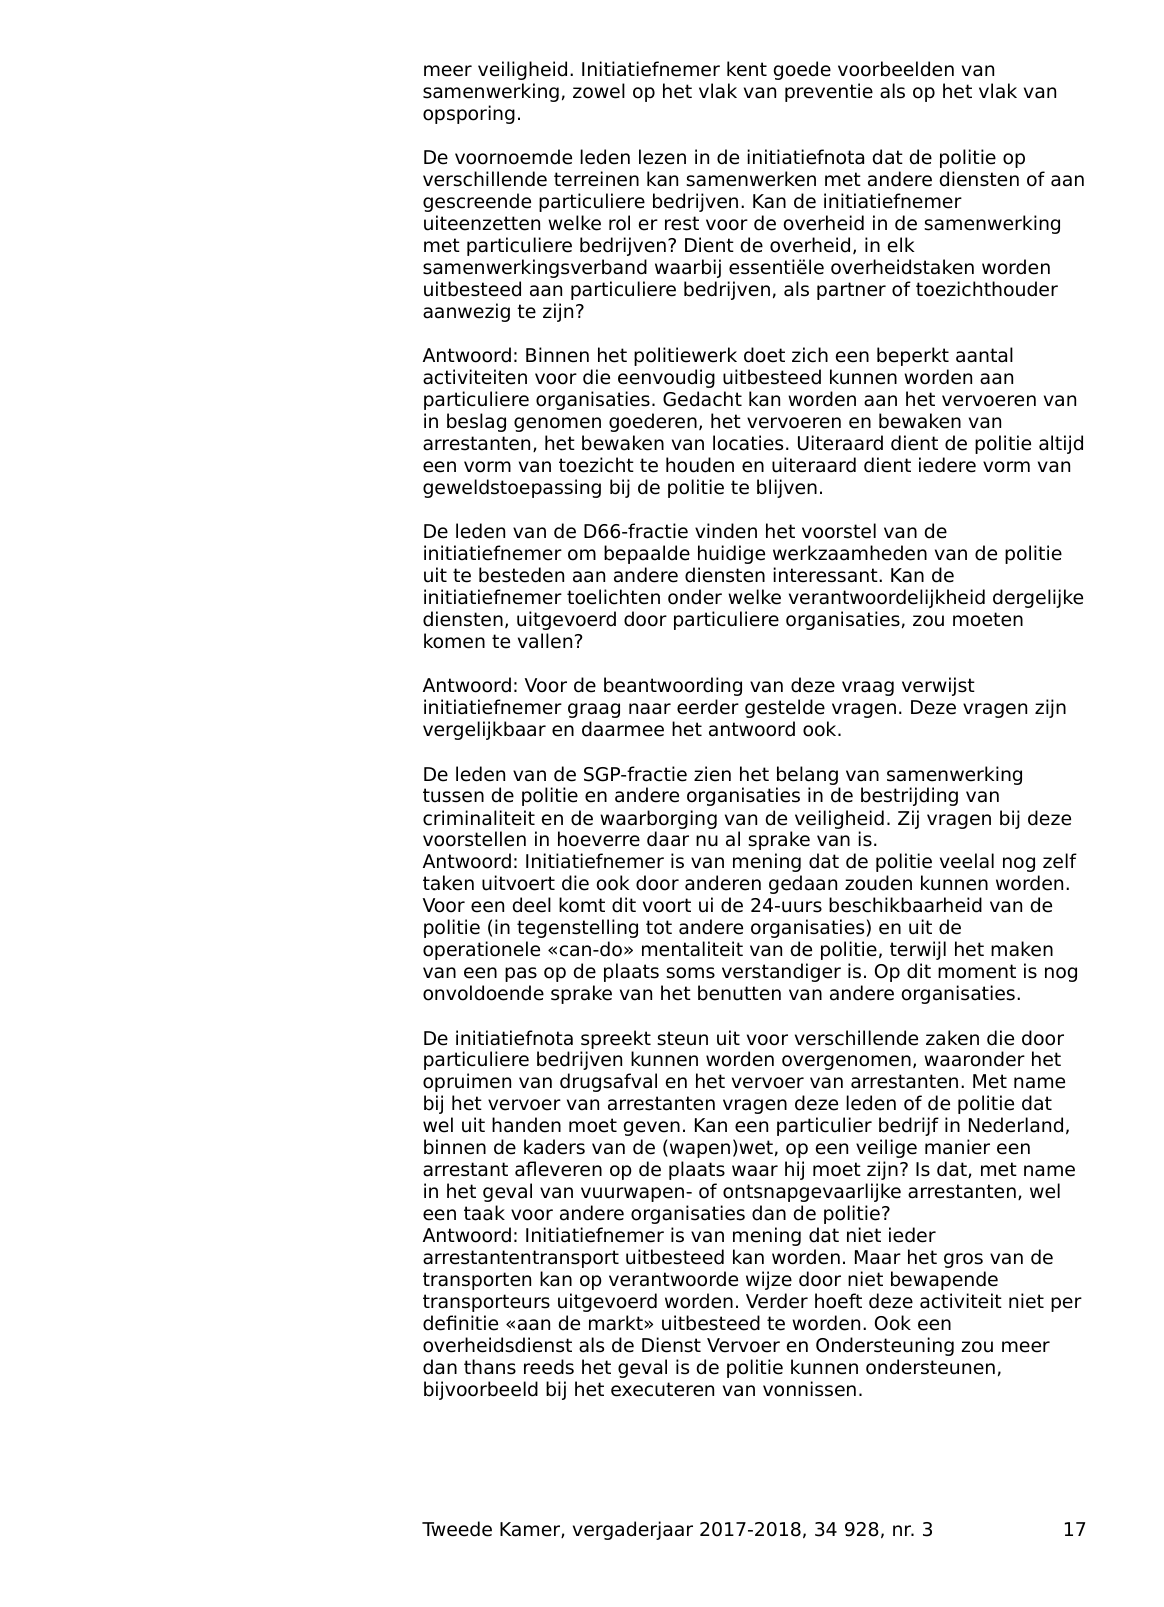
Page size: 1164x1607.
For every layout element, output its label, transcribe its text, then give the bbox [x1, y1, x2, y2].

text Antwoord: Initiatiefnemer is van mening dat de politie veelal nog zelf taken uitvoert die ook door anderen gedaan zouden kunnen worden. Voor een deel komt dit voort ui de 24-uurs beschikbaarheid van de politie (in tegenstelling tot andere organisaties) en uit de operationele «can-do» mentaliteit van de politie, terwijl het maken van een pas op de plaats soms verstandiger is. Op dit moment is nog onvoldoende sprake van het benutten van andere organisaties. [422, 851, 1087, 1005]
text meer veiligheid. Initiatiefnemer kent goede voorbeelden van samenwerking, zowel op het vlak van preventie als op het vlak van opsporing. [422, 59, 1087, 125]
text Antwoord: Voor de beantwoording van deze vraag verwijst initiatiefnemer graag naar eerder gestelde vragen. Deze vragen zijn vergelijkbaar en daarmee het antwoord ook. [422, 675, 1087, 741]
text De leden van de D66-fractie vinden het voorstel van de initiatiefnemer om bepaalde huidige werkzaamheden van de politie uit te besteden aan andere diensten interessant. Kan de initiatiefnemer toelichten onder welke verantwoordelijkheid dergelijke diensten, uitgevoerd door particuliere organisaties, zou moeten komen te vallen? [422, 521, 1087, 653]
text De initiatiefnota spreekt steun uit voor verschillende zaken die door particuliere bedrijven kunnen worden overgenomen, waaronder het opruimen van drugsafval en het vervoer van arrestanten. Met name bij het vervoer van arrestanten vragen deze leden of de politie dat wel uit handen moet geven. Kan een particulier bedrijf in Nederland, binnen de kaders van de (wapen)wet, op een veilige manier een arrestant afleveren op de plaats waar hij moet zijn? Is dat, met name in het geval van vuurwapen- of ontsnapgevaarlijke arrestanten, wel een taak voor andere organisaties dan de politie? [422, 1027, 1087, 1225]
text Antwoord: Binnen het politiewerk doet zich een beperkt aantal activiteiten voor die eenvoudig uitbesteed kunnen worden aan particuliere organisaties. Gedacht kan worden aan het vervoeren van in beslag genomen goederen, het vervoeren en bewaken van arrestanten, het bewaken van locaties. Uiteraard dient de politie altijd een vorm van toezicht te houden en uiteraard dient iedere vorm van geweldstoepassing bij de politie te blijven. [422, 345, 1087, 499]
text De voornoemde leden lezen in de initiatiefnota dat de politie op verschillende terreinen kan samenwerken met andere diensten of aan gescreende particuliere bedrijven. Kan de initiatiefnemer uiteenzetten welke rol er rest voor de overheid in de samenwerking met particuliere bedrijven? Dient de overheid, in elk samenwerkingsverband waarbij essentiële overheidstaken worden uitbesteed aan particuliere bedrijven, als partner of toezichthouder aanwezig te zijn? [422, 147, 1087, 323]
text De leden van de SGP-fractie zien het belang van samenwerking tussen de politie en andere organisaties in de bestrijding van criminaliteit en de waarborging van de veiligheid. Zij vragen bij deze voorstellen in hoeverre daar nu al sprake van is. [422, 763, 1087, 851]
text Antwoord: Initiatiefnemer is van mening dat niet ieder arrestantentransport uitbesteed kan worden. Maar het gros van de transporten kan op verantwoorde wijze door niet bewapende transporteurs uitgevoerd worden. Verder hoeft deze activiteit niet per definitie «aan de markt» uitbesteed te worden. Ook een overheidsdienst als de Dienst Vervoer en Ondersteuning zou meer dan thans reeds het geval is de politie kunnen ondersteunen, bijvoorbeeld bij het executeren van vonnissen. [422, 1225, 1087, 1401]
